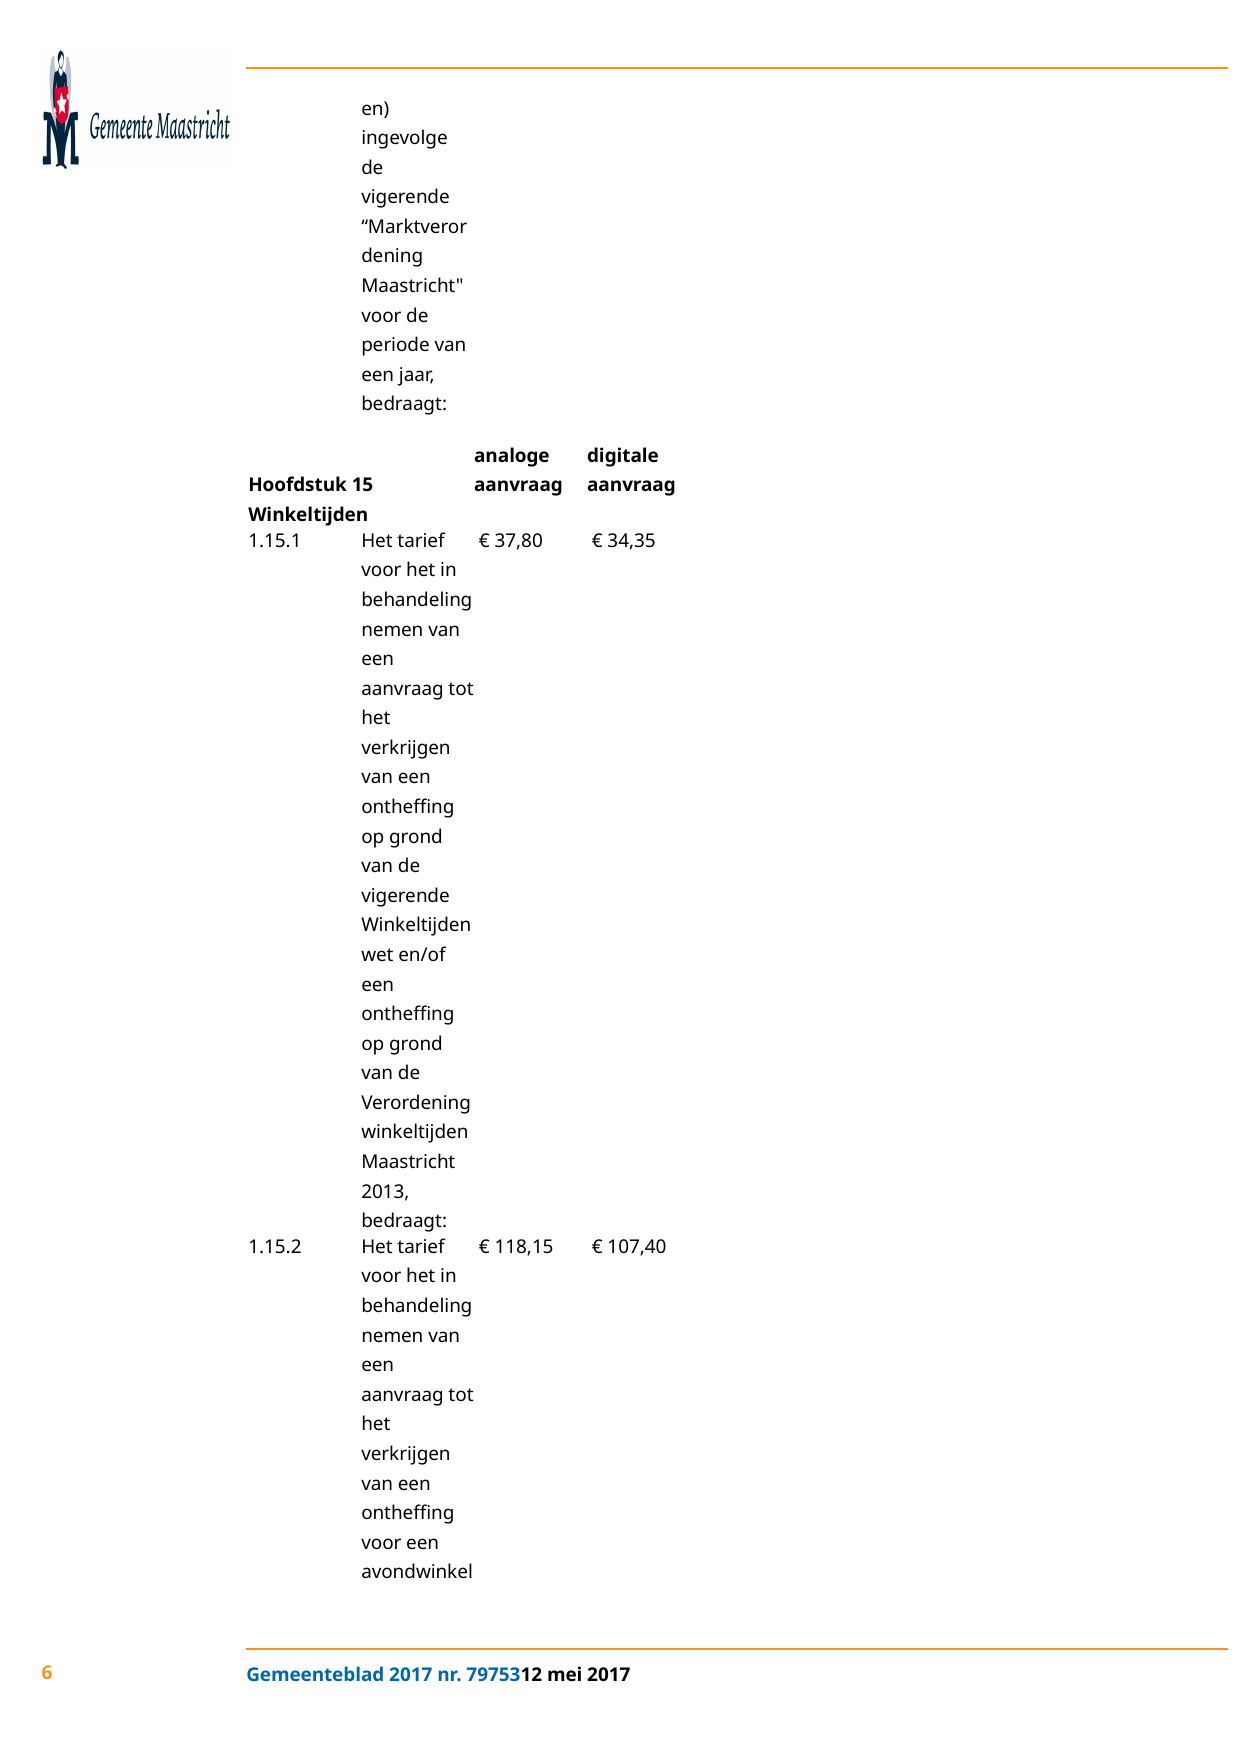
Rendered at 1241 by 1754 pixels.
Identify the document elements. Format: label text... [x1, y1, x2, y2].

table_cell analoge aanvraag [474, 442, 587, 527]
table_cell 1.15.1 [248, 527, 361, 1233]
table_cell € 107,40 [587, 1233, 700, 1584]
table_cell Het tarief voor het in behandeling nemen van een aanvraag tot het verkrijgen van een ontheffing op grond van de vigerende Winkeltijdenwet en/of een ontheffing op grond van de Verordening winkeltijden Maastricht 2013, bedraagt: [361, 527, 474, 1233]
table_cell 1.15.2 [248, 1233, 361, 1584]
table_cell [587, 95, 700, 416]
table_cell [361, 416, 474, 442]
table_cell € 118,15 [474, 1233, 587, 1584]
picture [41, 47, 231, 172]
table_cell Het tarief voor het in behandeling nemen van een aanvraag tot het verkrijgen van een ontheffing voor een avondwinkel [361, 1233, 474, 1584]
table_cell en) ingevolge de vigerende “Marktverordening Maastricht" voor de periode van een jaar, bedraagt: [361, 95, 474, 416]
table_cell [248, 416, 361, 442]
table_cell € 37,80 [474, 527, 587, 1233]
table_cell Hoofdstuk 15 Winkeltijden [248, 442, 474, 527]
table_cell [587, 416, 700, 442]
table_cell € 34,35 [587, 527, 700, 1233]
table_cell [474, 416, 587, 442]
table_cell digitale aanvraag [587, 442, 700, 527]
table_cell [248, 95, 361, 416]
table_cell [474, 95, 587, 416]
